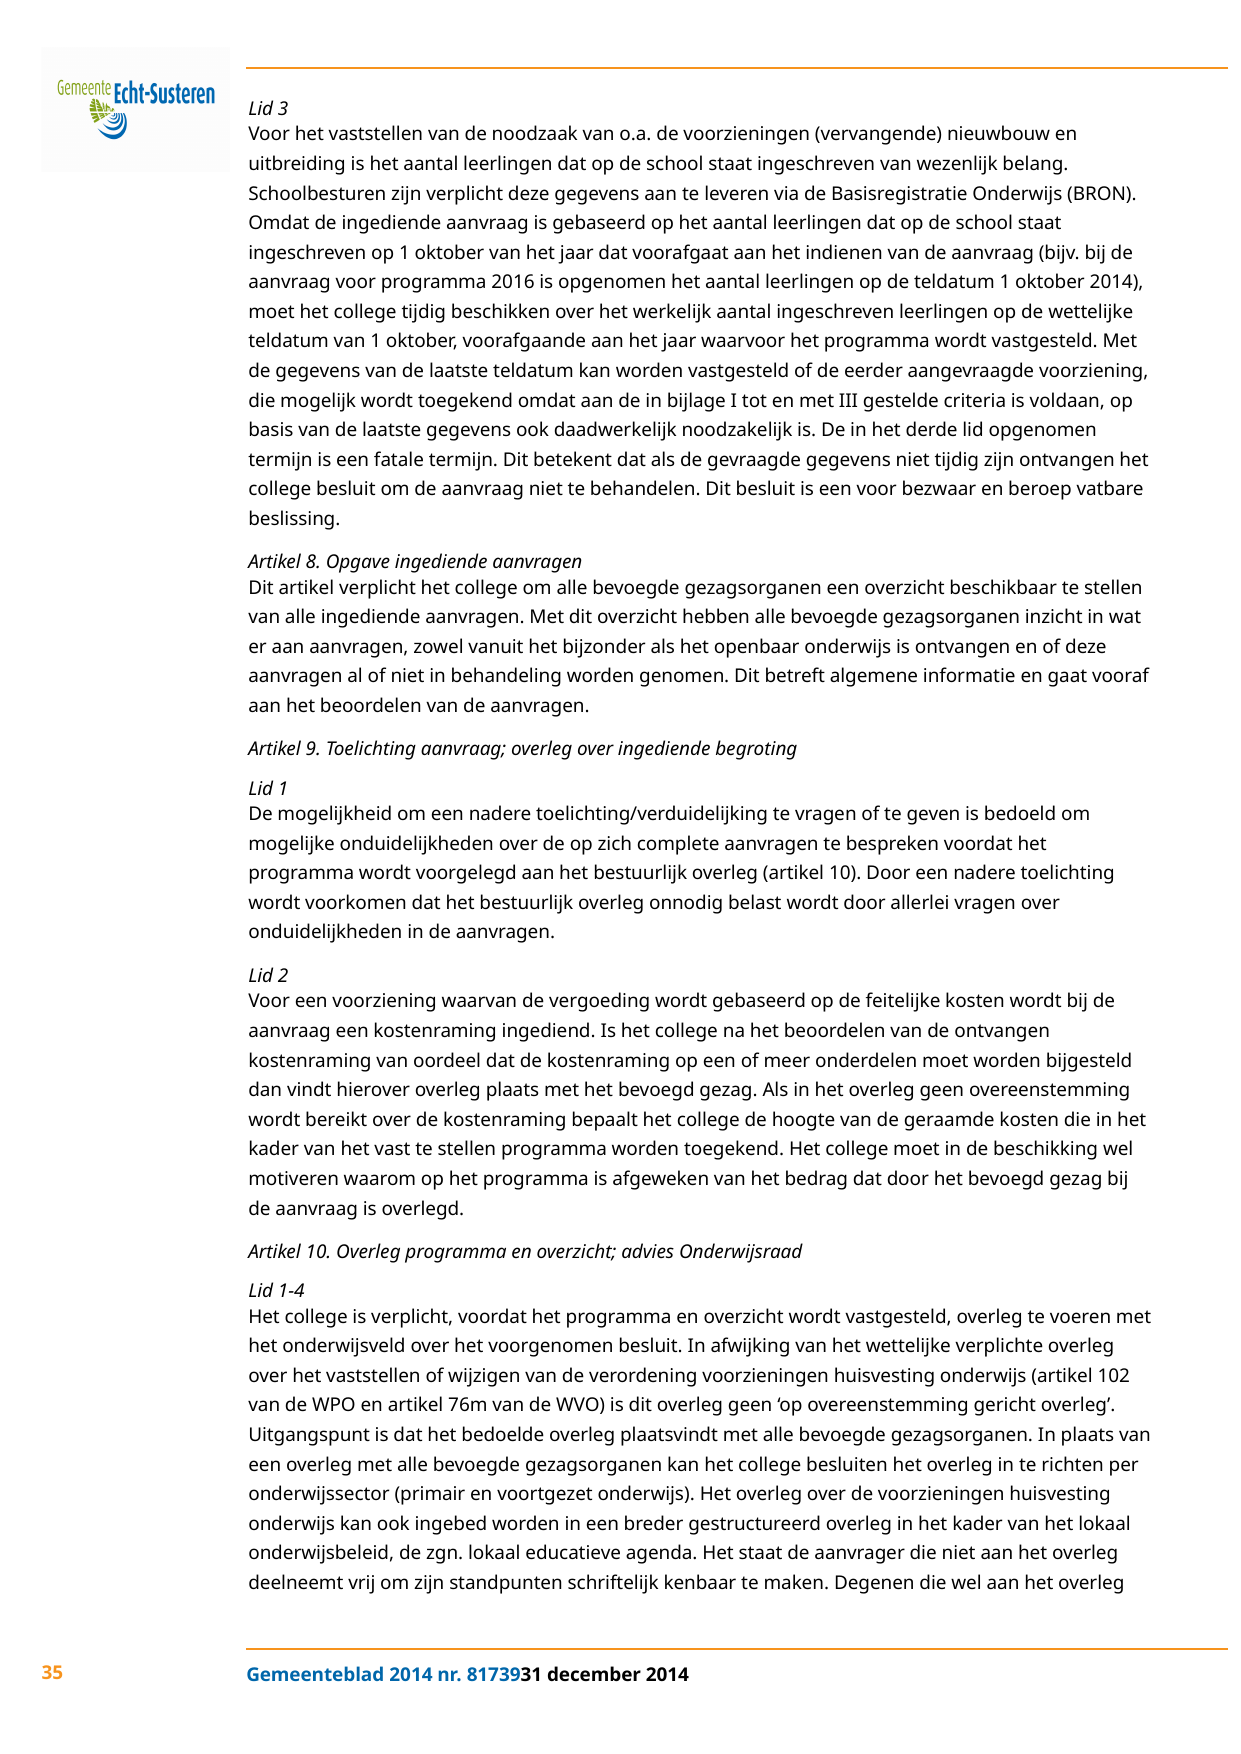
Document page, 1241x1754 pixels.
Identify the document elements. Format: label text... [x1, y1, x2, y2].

text Het college is verplicht, voordat het programma en overzicht wordt vastgesteld, overleg te voeren met het onderwijsveld over het voorgenomen besluit. In afwijking van het wettelijke verplichte overleg over het vaststellen of wijzigen van de verordening voorzieningen huisvesting onderwijs (artikel 102 van de WPO en artikel 76m van de WVO) is dit overleg geen ‘op overeenstemming gericht overleg’. Uitgangspunt is dat het bedoelde overleg plaatsvindt met alle bevoegde gezagsorganen. In plaats van een overleg met alle bevoegde gezagsorganen kan het college besluiten het overleg in te richten per onderwijssector (primair en voortgezet onderwijs). Het overleg over de voorzieningen huisvesting onderwijs kan ook ingebed worden in een breder gestructureerd overleg in het kader van het lokaal onderwijsbeleid, de zgn. lokaal educatieve agenda. Het staat de aanvrager die niet aan het overleg deelneemt vrij om zijn standpunten schriftelijk kenbaar te maken. Degenen die wel aan het overleg [248, 1303, 1152, 1595]
text Voor het vaststellen van de noodzaak van o.a. de voorzieningen (vervangende) nieuwbouw en uitbreiding is het aantal leerlingen dat op de school staat ingeschreven van wezenlijk belang. Schoolbesturen zijn verplicht deze gegevens aan te leveren via de Basisregistratie Onderwijs (BRON). Omdat de ingediende aanvraag is gebaseerd op het aantal leerlingen dat op de school staat ingeschreven op 1 oktober van het jaar dat voorafgaat aan het indienen van de aanvraag (bijv. bij de aanvraag voor programma 2016 is opgenomen het aantal leerlingen op de teldatum 1 oktober 2014), moet het college tijdig beschikken over het werkelijk aantal ingeschreven leerlingen op de wettelijke teldatum van 1 oktober, voorafgaande aan het jaar waarvoor het programma wordt vastgesteld. Met de gegevens van de laatste teldatum kan worden vastgesteld of de eerder aangevraagde voorziening, die mogelijk wordt toegekend omdat aan de in bijlage I tot en met III gestelde criteria is voldaan, op basis van de laatste gegevens ook daadwerkelijk noodzakelijk is. De in het derde lid opgenomen termijn is een fatale termijn. Dit betekent dat als de gevraagde gegevens niet tijdig zijn ontvangen het college besluit om de aanvraag niet te behandelen. Dit besluit is een voor bezwaar en beroep vatbare beslissing. [248, 121, 1152, 531]
text Artikel 9. Toelichting aanvraag; overleg over ingediende begroting [248, 735, 1152, 761]
text Lid 1-4 [248, 1277, 1152, 1303]
text Lid 3 [248, 95, 1152, 121]
text Dit artikel verplicht het college om alle bevoegde gezagsorganen een overzicht beschikbaar te stellen van alle ingediende aanvragen. Met dit overzicht hebben alle bevoegde gezagsorganen inzicht in wat er aan aanvragen, zowel vanuit het bijzonder als het openbaar onderwijs is ontvangen en of deze aanvragen al of niet in behandeling worden genomen. Dit betreft algemene informatie en gaat vooraf aan het beoordelen van de aanvragen. [248, 574, 1152, 718]
text Voor een voorziening waarvan de vergoeding wordt gebaseerd op de feitelijke kosten wordt bij de aanvraag een kostenraming ingediend. Is het college na het beoordelen van de ontvangen kostenraming van oordeel dat de kostenraming op een of meer onderdelen moet worden bijgesteld dan vindt hierover overleg plaats met het bevoegd gezag. Als in het overleg geen overeenstemming wordt bereikt over de kostenraming bepaalt het college de hoogte van de geraamde kosten die in het kader van het vast te stellen programma worden toegekend. Het college moet in de beschikking wel motiveren waarom op het programma is afgeweken van het bedrag dat door het bevoegd gezag bij de aanvraag is overlegd. [248, 988, 1152, 1220]
text De mogelijkheid om een nadere toelichting/verduidelijking te vragen of te geven is bedoeld om mogelijke onduidelijkheden over de op zich complete aanvragen te bespreken voordat het programma wordt voorgelegd aan het bestuurlijk overleg (artikel 10). Door een nadere toelichting wordt voorkomen dat het bestuurlijk overleg onnodig belast wordt door allerlei vragen over onduidelijkheden in de aanvragen. [248, 800, 1152, 944]
picture [41, 47, 231, 172]
text Lid 1 [248, 775, 1152, 800]
text Artikel 10. Overleg programma en overzicht; advies Onderwijsraad [248, 1238, 1152, 1263]
text Artikel 8. Opgave ingediende aanvragen [248, 548, 1152, 574]
text Lid 2 [248, 962, 1152, 988]
